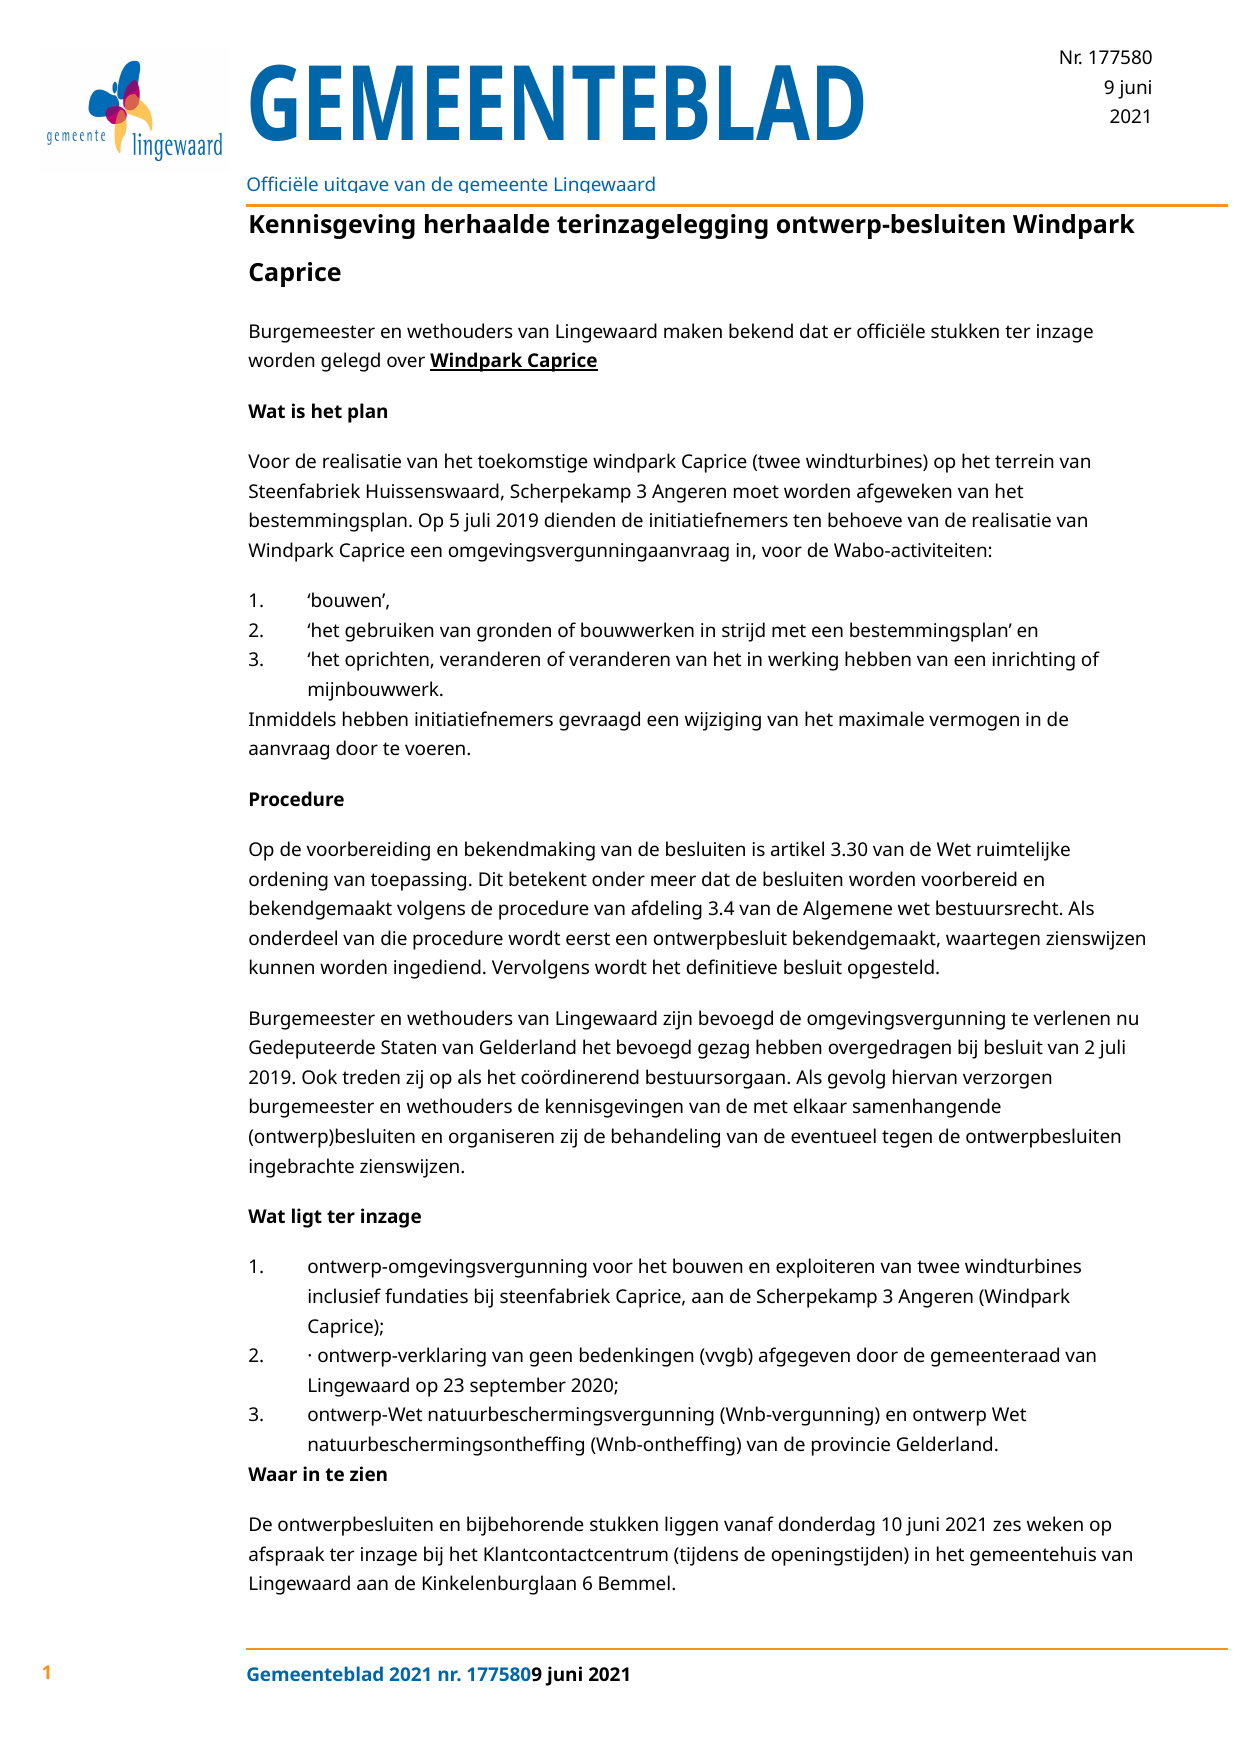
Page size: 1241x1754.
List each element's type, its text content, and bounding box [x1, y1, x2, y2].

list · ontwerp-verklaring van geen bedenkingen (vvgb) afgegeven door de gemeenteraad van Lingewaard op 23 september 2020; [248, 1342, 1152, 1398]
text Procedure [248, 786, 1152, 812]
text Wat ligt ter inzage [248, 1203, 1152, 1229]
text Wat is het plan [248, 398, 1152, 424]
list ontwerp-omgevingsvergunning voor het bouwen en exploiteren van twee windturbines inclusief fundaties bij steenfabriek Caprice, aan de Scherpekamp 3 Angeren (Windpark Caprice); [248, 1254, 1152, 1339]
text Burgemeester en wethouders van Lingewaard maken bekend dat er officiële stukken ter inzage worden gelegd over Windpark Caprice [248, 318, 1152, 373]
text Waar in te zien [248, 1461, 1152, 1487]
text De ontwerpbesluiten en bijbehorende stukken liggen vanaf donderdag 10 juni 2021 zes weken op afspraak ter inzage bij het Klantcontactcentrum (tijdens de openingstijden) in het gemeentehuis van Lingewaard aan de Kinkelenburglaan 6 Bemmel. [248, 1511, 1152, 1596]
list ontwerp-Wet natuurbeschermingsvergunning (Wnb-vergunning) en ontwerp Wet natuurbeschermingsontheffing (Wnb-ontheffing) van de provincie Gelderland. [248, 1402, 1152, 1457]
text Kennisgeving herhaalde terinzagelegging ontwerp-besluiten Windpark Caprice [248, 207, 1152, 288]
list ‘het gebruiken van gronden of bouwwerken in strijd met een bestemmingsplan’ en [248, 617, 1152, 643]
text Op de voorbereiding en bekendmaking van de besluiten is artikel 3.30 van de Wet ruimtelijke ordening van toepassing. Dit betekent onder meer dat de besluiten worden voorbereid en bekendgemaakt volgens de procedure van afdeling 3.4 van de Algemene wet bestuursrecht. Als onderdeel van die procedure wordt eerst een ontwerpbesluit bekendgemaakt, waartegen zienswijzen kunnen worden ingediend. Vervolgens wordt het definitieve besluit opgesteld. [248, 836, 1152, 980]
text Burgemeester en wethouders van Lingewaard zijn bevoegd de omgevingsvergunning te verlenen nu Gedeputeerde Staten van Gelderland het bevoegd gezag hebben overgedragen bij besluit van 2 juli 2019. Ook treden zij op als het coördinerend bestuursorgaan. Als gevolg hiervan verzorgen burgemeester en wethouders de kennisgevingen van de met elkaar samenhangende (ontwerp)besluiten en organiseren zij de behandeling van de eventueel tegen de ontwerpbesluiten ingebrachte zienswijzen. [248, 1005, 1152, 1179]
list ‘bouwen’, [248, 587, 1152, 613]
text Voor de realisatie van het toekomstige windpark Caprice (twee windturbines) op het terrein van Steenfabriek Huissenswaard, Scherpekamp 3 Angeren moet worden afgeweken van het bestemmingsplan. Op 5 juli 2019 dienden de initiatiefnemers ten behoeve van de realisatie van Windpark Caprice een omgevingsvergunningaanvraag in, voor de Wabo-activiteiten: [248, 448, 1152, 563]
text Inmiddels hebben initiatiefnemers gevraagd een wijziging van het maximale vermogen in de aanvraag door te voeren. [248, 706, 1152, 761]
picture [41, 47, 231, 172]
list ‘het oprichten, veranderen of veranderen van het in werking hebben van een inrichting of mijnbouwwerk. [248, 647, 1152, 702]
